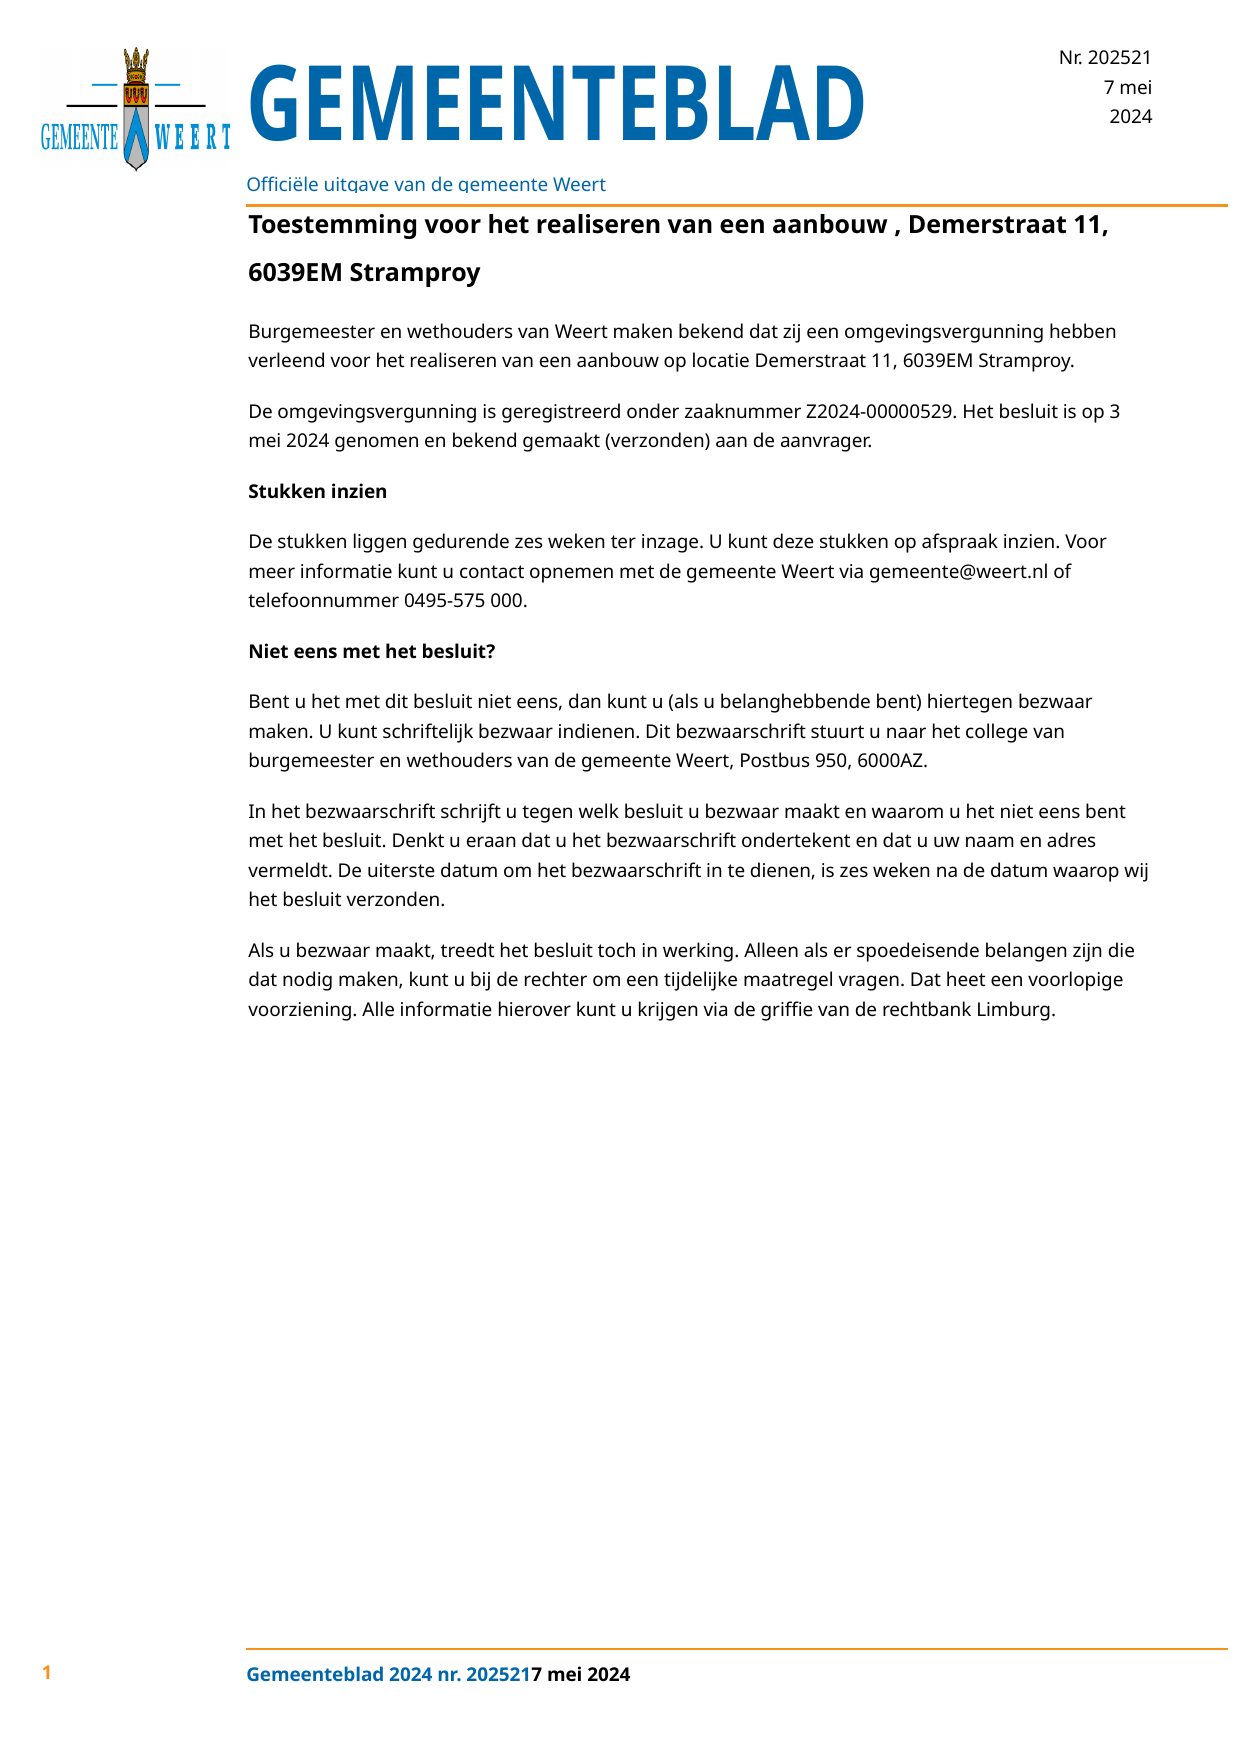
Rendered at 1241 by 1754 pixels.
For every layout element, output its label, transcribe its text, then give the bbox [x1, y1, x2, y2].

text Toestemming voor het realiseren van een aanbouw , Demerstraat 11, 6039EM Stramproy [248, 207, 1152, 288]
text Stukken inzien [248, 478, 1152, 504]
text De stukken liggen gedurende zes weken ter inzage. U kunt deze stukken op afspraak inzien. Voor meer informatie kunt u contact opnemen met de gemeente Weert via gemeente@weert.nl of telefoonnummer 0495-575 000. [248, 528, 1152, 613]
text Niet eens met het besluit? [248, 638, 1152, 664]
text De omgevingsvergunning is geregistreerd onder zaaknummer Z2024-00000529. Het besluit is op 3 mei 2024 genomen en bekend gemaakt (verzonden) aan de aanvrager. [248, 398, 1152, 453]
text Bent u het met dit besluit niet eens, dan kunt u (als u belanghebbende bent) hiertegen bezwaar maken. U kunt schriftelijk bezwaar indienen. Dit bezwaarschrift stuurt u naar het college van burgemeester en wethouders van de gemeente Weert, Postbus 950, 6000AZ. [248, 688, 1152, 773]
text In het bezwaarschrift schrijft u tegen welk besluit u bezwaar maakt en waarom u het niet eens bent met het besluit. Denkt u eraan dat u het bezwaarschrift ondertekent en dat u uw naam en adres vermeldt. De uiterste datum om het bezwaarschrift in te dienen, is zes weken na de datum waarop wij het besluit verzonden. [248, 798, 1152, 912]
text Burgemeester en wethouders van Weert maken bekend dat zij een omgevingsvergunning hebben verleend voor het realiseren van een aanbouw op locatie Demerstraat 11, 6039EM Stramproy. [248, 318, 1152, 373]
picture [41, 47, 231, 172]
text Als u bezwaar maakt, treedt het besluit toch in werking. Alleen als er spoedeisende belangen zijn die dat nodig maken, kunt u bij de rechter om een tijdelijke maatregel vragen. Dat heet een voorlopige voorziening. Alle informatie hierover kunt u krijgen via de griffie van de rechtbank Limburg. [248, 937, 1152, 1022]
